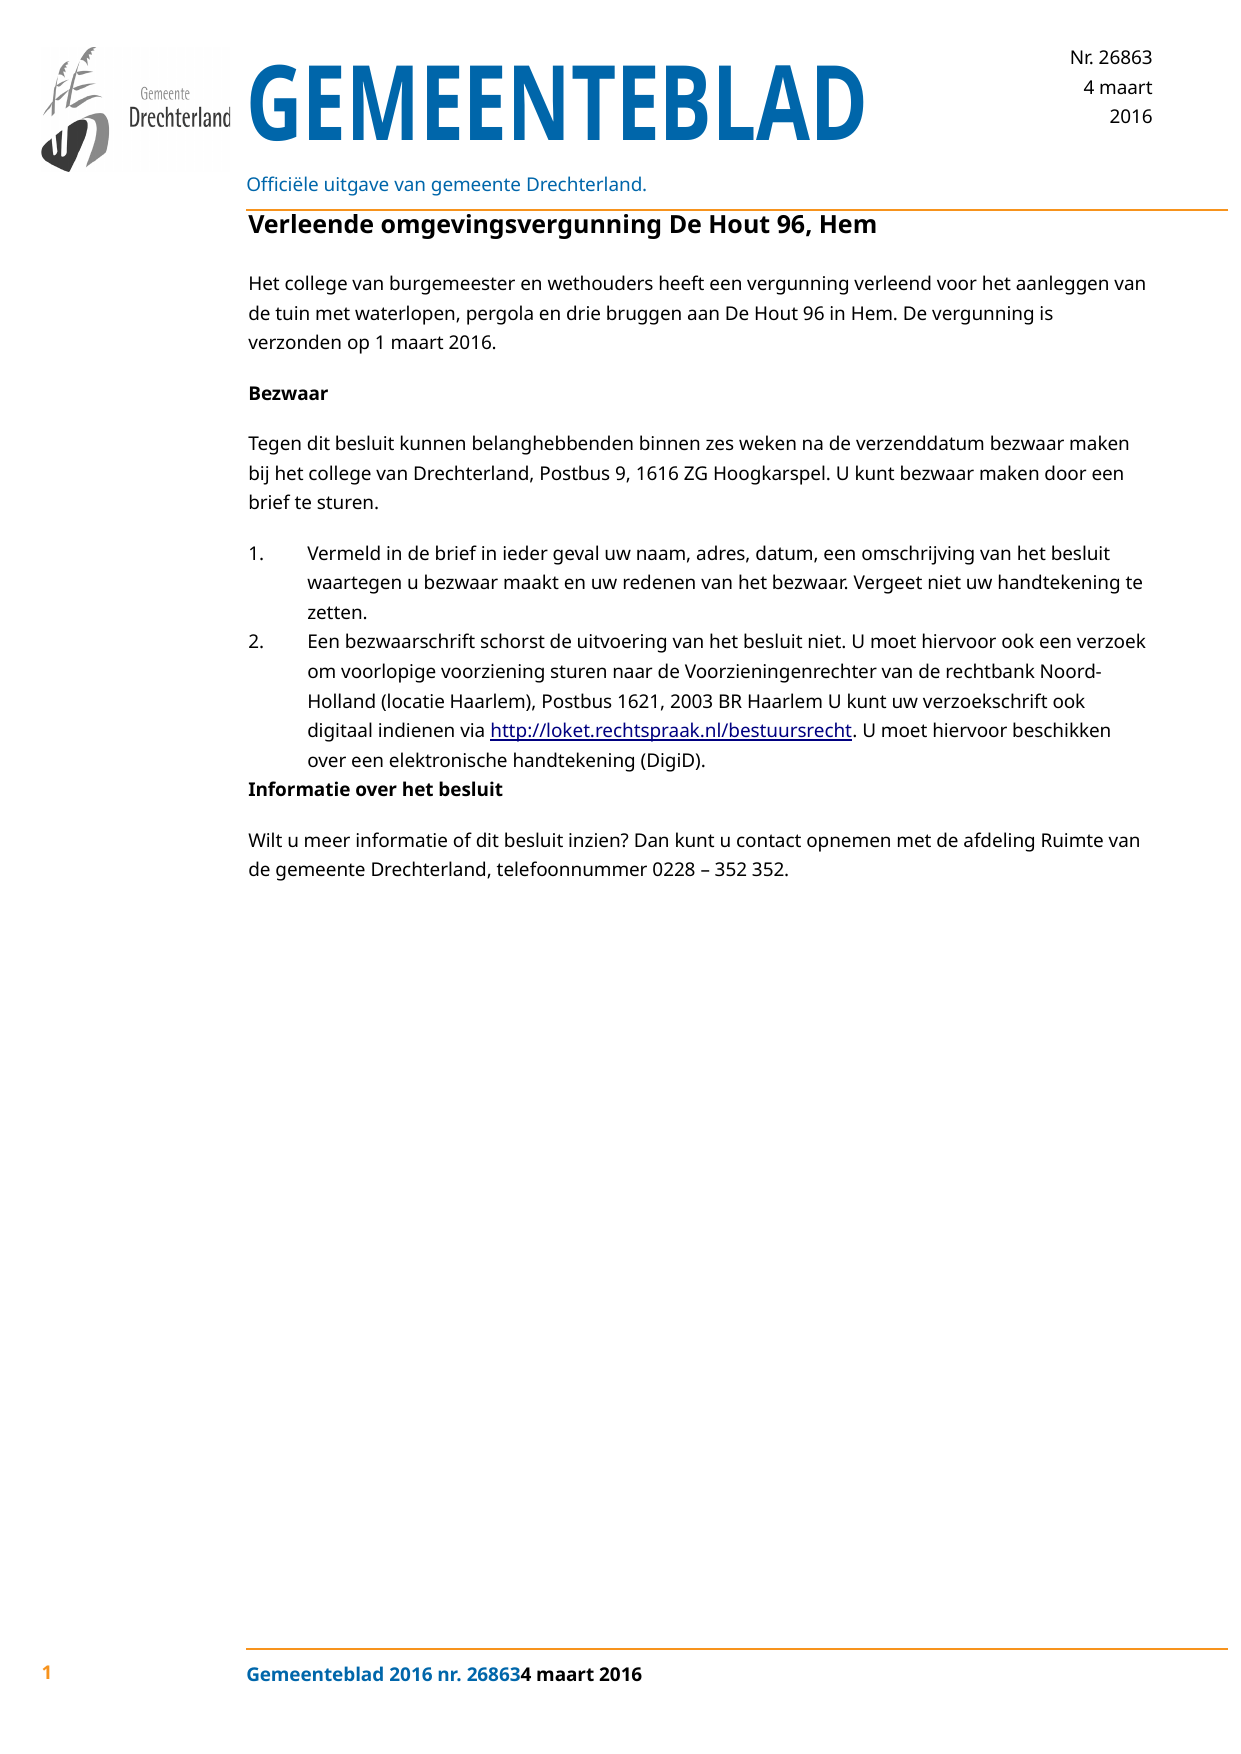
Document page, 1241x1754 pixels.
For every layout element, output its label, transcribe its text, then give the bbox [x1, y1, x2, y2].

list Een bezwaarschrift schorst de uitvoering van het besluit niet. U moet hiervoor ook een verzoek om voorlopige voorziening sturen naar de Voorzieningenrechter van de rechtbank Noord-Holland (locatie Haarlem), Postbus 1621, 2003 BR Haarlem U kunt uw verzoekschrift ook digitaal indienen via http://loket.rechtspraak.nl/bestuursrecht. U moet hiervoor beschikken over een elektronische handtekening (DigiD). [248, 629, 1152, 773]
text Informatie over het besluit [248, 777, 1152, 802]
list Vermeld in de brief in ieder geval uw naam, adres, datum, een omschrijving van het besluit waartegen u bezwaar maakt en uw redenen van het bezwaar. Vergeet niet uw handtekening te zetten. [248, 540, 1152, 625]
text Het college van burgemeester en wethouders heeft een vergunning verleend voor het aanleggen van de tuin met waterlopen, pergola en drie bruggen aan De Hout 96 in Hem. De vergunning is verzonden op 1 maart 2016. [248, 270, 1152, 355]
text Wilt u meer informatie of dit besluit inzien? Dan kunt u contact opnemen met de afdeling Ruimte van de gemeente Drechterland, telefoonnummer 0228 – 352 352. [248, 827, 1152, 882]
picture [41, 47, 231, 172]
text Tegen dit besluit kunnen belanghebbenden binnen zes weken na de verzenddatum bezwaar maken bij het college van Drechterland, Postbus 9, 1616 ZG Hoogkarspel. U kunt bezwaar maken door een brief te sturen. [248, 430, 1152, 515]
text Verleende omgevingsvergunning De Hout 96, Hem [248, 211, 1152, 241]
text Bezwaar [248, 380, 1152, 406]
